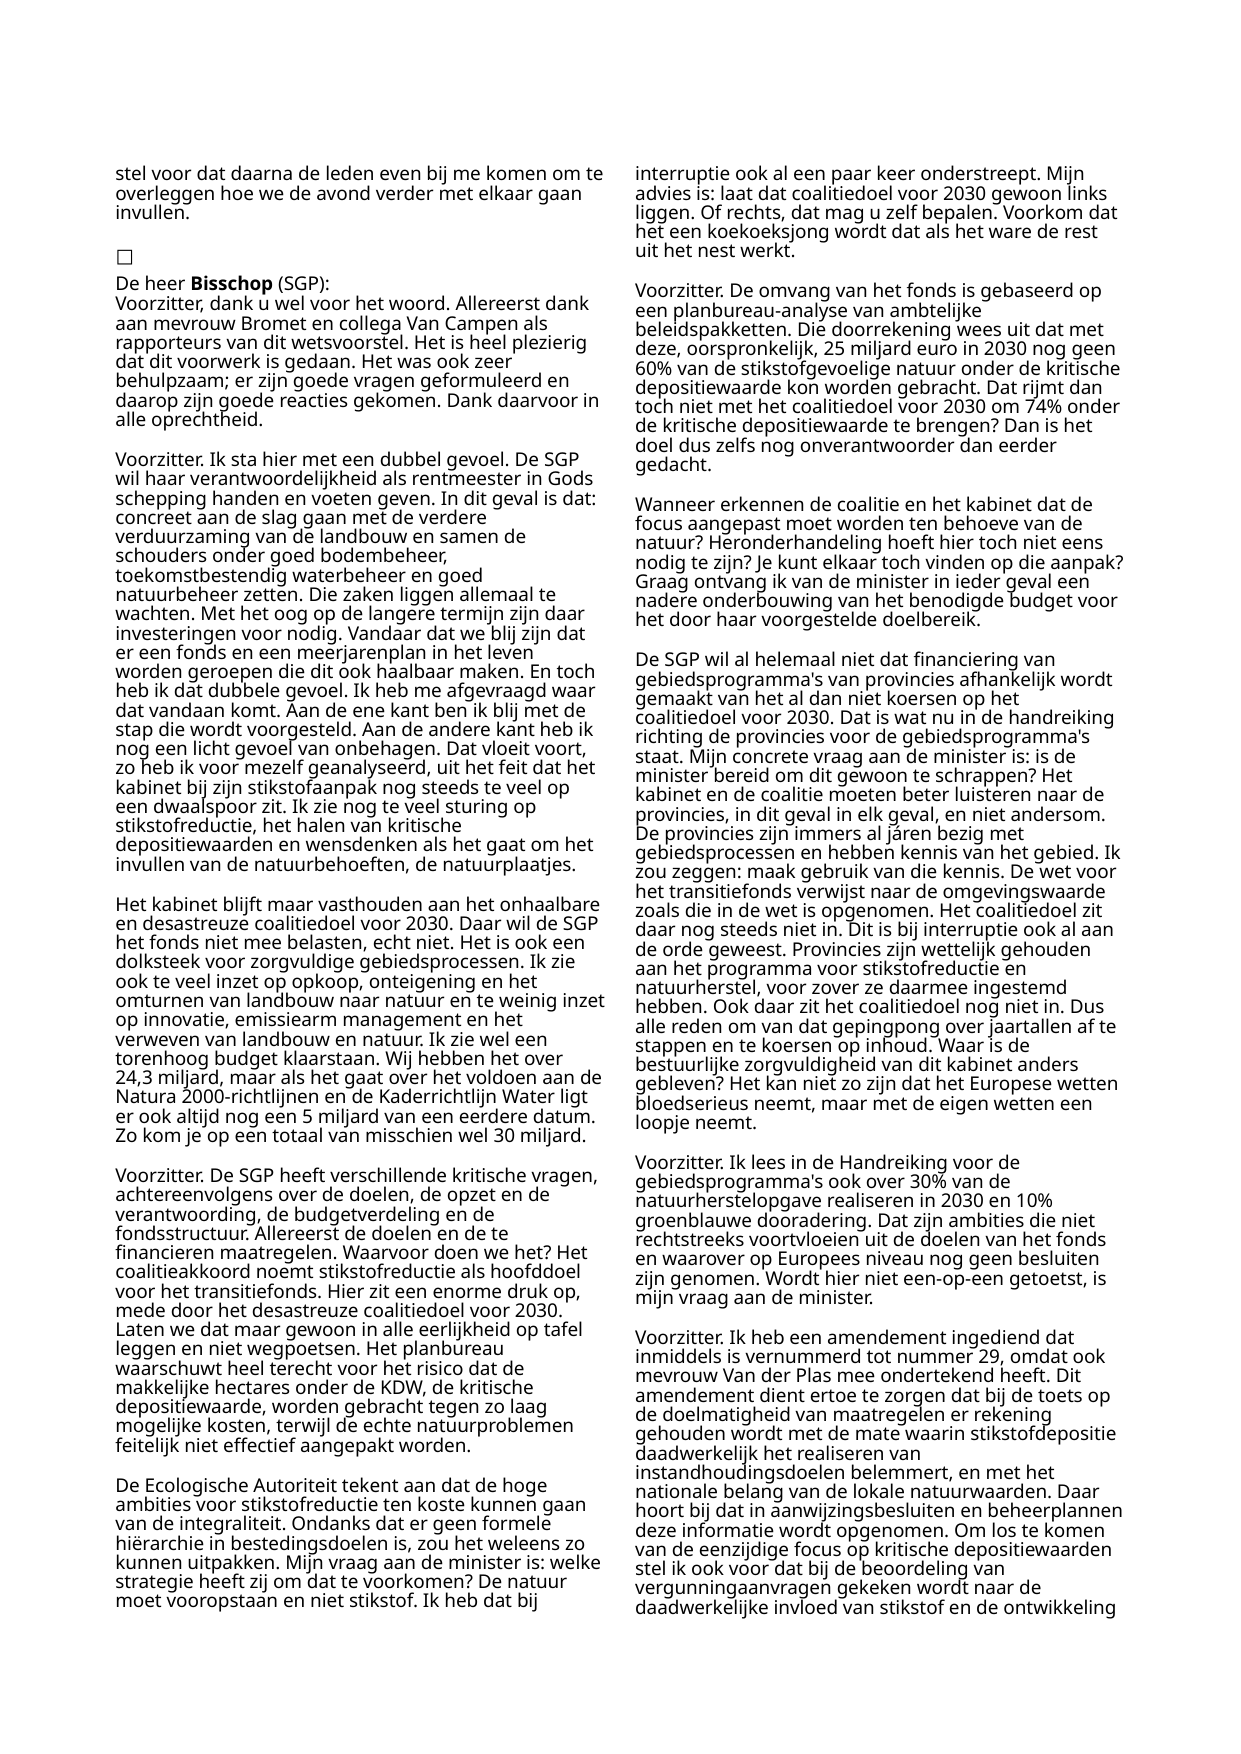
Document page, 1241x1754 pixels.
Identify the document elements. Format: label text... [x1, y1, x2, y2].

text De heer Bisschop (SGP): [115, 270, 605, 295]
text Voorzitter. De SGP heeft verschillende kritische vragen, achtereenvolgens over de doelen, de opzet en de verantwoording, de budgetverdeling en de fondsstructuur. Allereerst de doelen en de te financieren maatregelen. Waarvoor doen we het? Het coalitieakkoord noemt stikstofreductie als hoofddoel voor het transitiefonds. Hier zit een enorme druk op, mede door het desastreuze coalitiedoel voor 2030. Laten we dat maar gewoon in alle eerlijkheid op tafel leggen en niet wegpoetsen. Het planbureau waarschuwt heel terecht voor het risico dat de makkelijke hectares onder de KDW, de kritische depositiewaarde, worden gebracht tegen zo laag mogelijke kosten, terwijl de echte natuurproblemen feitelijk niet effectief aangepakt worden. [115, 1167, 605, 1456]
text Het kabinet blijft maar vasthouden aan het onhaalbare en desastreuze coalitiedoel voor 2030. Daar wil de SGP het fonds niet mee belasten, echt niet. Het is ook een dolksteek voor zorgvuldige gebiedsprocessen. Ik zie ook te veel inzet op opkoop, onteigening en het omturnen van landbouw naar natuur en te weinig inzet op innovatie, emissiearm management en het verweven van landbouw en natuur. Ik zie wel een torenhoog budget klaarstaan. Wij hebben het over 24,3 miljard, maar als het gaat over het voldoen aan de Natura 2000-richtlijnen en de Kaderrichtlijn Water ligt er ook altijd nog een 5 miljard van een eerdere datum. Zo kom je op een totaal van misschien wel 30 miljard. [115, 896, 605, 1146]
text interruptie ook al een paar keer onderstreept. Mijn advies is: laat dat coalitiedoel voor 2030 gewoon links liggen. Of rechts, dat mag u zelf bepalen. Voorkom dat het een koekoeksjong wordt dat als het ware de rest uit het nest werkt. [635, 165, 1125, 262]
text Voorzitter. De omvang van het fonds is gebaseerd op een planbureau-analyse van ambtelijke beleidspakketten. Die doorrekening wees uit dat met deze, oorspronkelijk, 25 miljard euro in 2030 nog geen 60% van de stikstofgevoelige natuur onder de kritische depositiewaarde kon worden gebracht. Dat rijmt dan toch niet met het coalitiedoel voor 2030 om 74% onder de kritische depositiewaarde te brengen? Dan is het doel dus zelfs nog onverantwoorder dan eerder gedacht. [635, 282, 1125, 475]
text Voorzitter. Ik sta hier met een dubbel gevoel. De SGP wil haar verantwoordelijkheid als rentmeester in Gods schepping handen en voeten geven. In dit geval is dat: concreet aan de slag gaan met de verdere verduurzaming van de landbouw en samen de schouders onder goed bodembeheer, toekomstbestendig waterbeheer en goed natuurbeheer zetten. Die zaken liggen allemaal te wachten. Met het oog op de langere termijn zijn daar investeringen voor nodig. Vandaar dat we blij zijn dat er een fonds en een meerjarenplan in het leven worden geroepen die dit ook haalbaar maken. En toch heb ik dat dubbele gevoel. Ik heb me afgevraagd waar dat vandaan komt. Aan de ene kant ben ik blij met de stap die wordt voorgesteld. Aan de andere kant heb ik nog een licht gevoel van onbehagen. Dat vloeit voort, zo heb ik voor mezelf geanalyseerd, uit het feit dat het kabinet bij zijn stikstofaanpak nog steeds te veel op een dwaalspoor zit. Ik zie nog te veel sturing op stikstofreductie, het halen van kritische depositiewaarden en wensdenken als het gaat om het invullen van de natuurbehoeften, de natuurplaatjes. [115, 451, 605, 875]
text De Ecologische Autoriteit tekent aan dat de hoge ambities voor stikstofreductie ten koste kunnen gaan van de integraliteit. Ondanks dat er geen formele hiërarchie in bestedingsdoelen is, zou het weleens zo kunnen uitpakken. Mijn vraag aan de minister is: welke strategie heeft zij om dat te voorkomen? De natuur moet vooropstaan en niet stikstof. Ik heb dat bij [115, 1477, 605, 1612]
text stel voor dat daarna de leden even bij me komen om te overleggen hoe we de avond verder met elkaar gaan invullen. [115, 165, 605, 223]
text Voorzitter, dank u wel voor het woord. Allereerst dank aan mevrouw Bromet en collega Van Campen als rapporteurs van dit wetsvoorstel. Het is heel plezierig dat dit voorwerk is gedaan. Het was ook zeer behulpzaam; er zijn goede vragen geformuleerd en daarop zijn goede reacties gekomen. Dank daarvoor in alle oprechtheid. [115, 295, 605, 430]
text De SGP wil al helemaal niet dat financiering van gebiedsprogramma's van provincies afhankelijk wordt gemaakt van het al dan niet koersen op het coalitiedoel voor 2030. Dat is wat nu in de handreiking richting de provincies voor de gebiedsprogramma's staat. Mijn concrete vraag aan de minister is: is de minister bereid om dit gewoon te schrappen? Het kabinet en de coalitie moeten beter luisteren naar de provincies, in dit geval in elk geval, en niet andersom. De provincies zijn immers al járen bezig met gebiedsprocessen en hebben kennis van het gebied. Ik zou zeggen: maak gebruik van die kennis. De wet voor het transitiefonds verwijst naar de omgevingswaarde zoals die in de wet is opgenomen. Het coalitiedoel zit daar nog steeds niet in. Dit is bij interruptie ook al aan de orde geweest. Provincies zijn wettelijk gehouden aan het programma voor stikstofreductie en natuurherstel, voor zover ze daarmee ingestemd hebben. Ook daar zit het coalitiedoel nog niet in. Dus alle reden om van dat gepingpong over jaartallen af te stappen en te koersen op inhoud. Waar is de bestuurlijke zorgvuldigheid van dit kabinet anders gebleven? Het kan niet zo zijn dat het Europese wetten bloedserieus neemt, maar met de eigen wetten een loopje neemt. [635, 651, 1125, 1133]
text ⬜ [115, 244, 605, 270]
text Voorzitter. Ik lees in de Handreiking voor de gebiedsprogramma's ook over 30% van de natuurherstelopgave realiseren in 2030 en 10% groenblauwe dooradering. Dat zijn ambities die niet rechtstreeks voortvloeien uit de doelen van het fonds en waarover op Europees niveau nog geen besluiten zijn genomen. Wordt hier niet een-op-een getoetst, is mijn vraag aan de minister. [635, 1154, 1125, 1308]
text Voorzitter. Ik heb een amendement ingediend dat inmiddels is vernummerd tot nummer 29, omdat ook mevrouw Van der Plas mee ondertekend heeft. Dit amendement dient ertoe te zorgen dat bij de toets op de doelmatigheid van maatregelen er rekening gehouden wordt met de mate waarin stikstofdepositie daadwerkelijk het realiseren van instandhoudingsdoelen belemmert, en met het nationale belang van de lokale natuurwaarden. Daar hoort bij dat in aanwijzingsbesluiten en beheerplannen deze informatie wordt opgenomen. Om los te komen van de eenzijdige focus op kritische depositiewaarden stel ik ook voor dat bij de beoordeling van vergunningaanvragen gekeken wordt naar de daadwerkelijke invloed van stikstof en de ontwikkeling [635, 1329, 1125, 1618]
text Wanneer erkennen de coalitie en het kabinet dat de focus aangepast moet worden ten behoeve van de natuur? Heronderhandeling hoeft hier toch niet eens nodig te zijn? Je kunt elkaar toch vinden op die aanpak? Graag ontvang ik van de minister in ieder geval een nadere onderbouwing van het benodigde budget voor het door haar voorgestelde doelbereik. [635, 496, 1125, 631]
